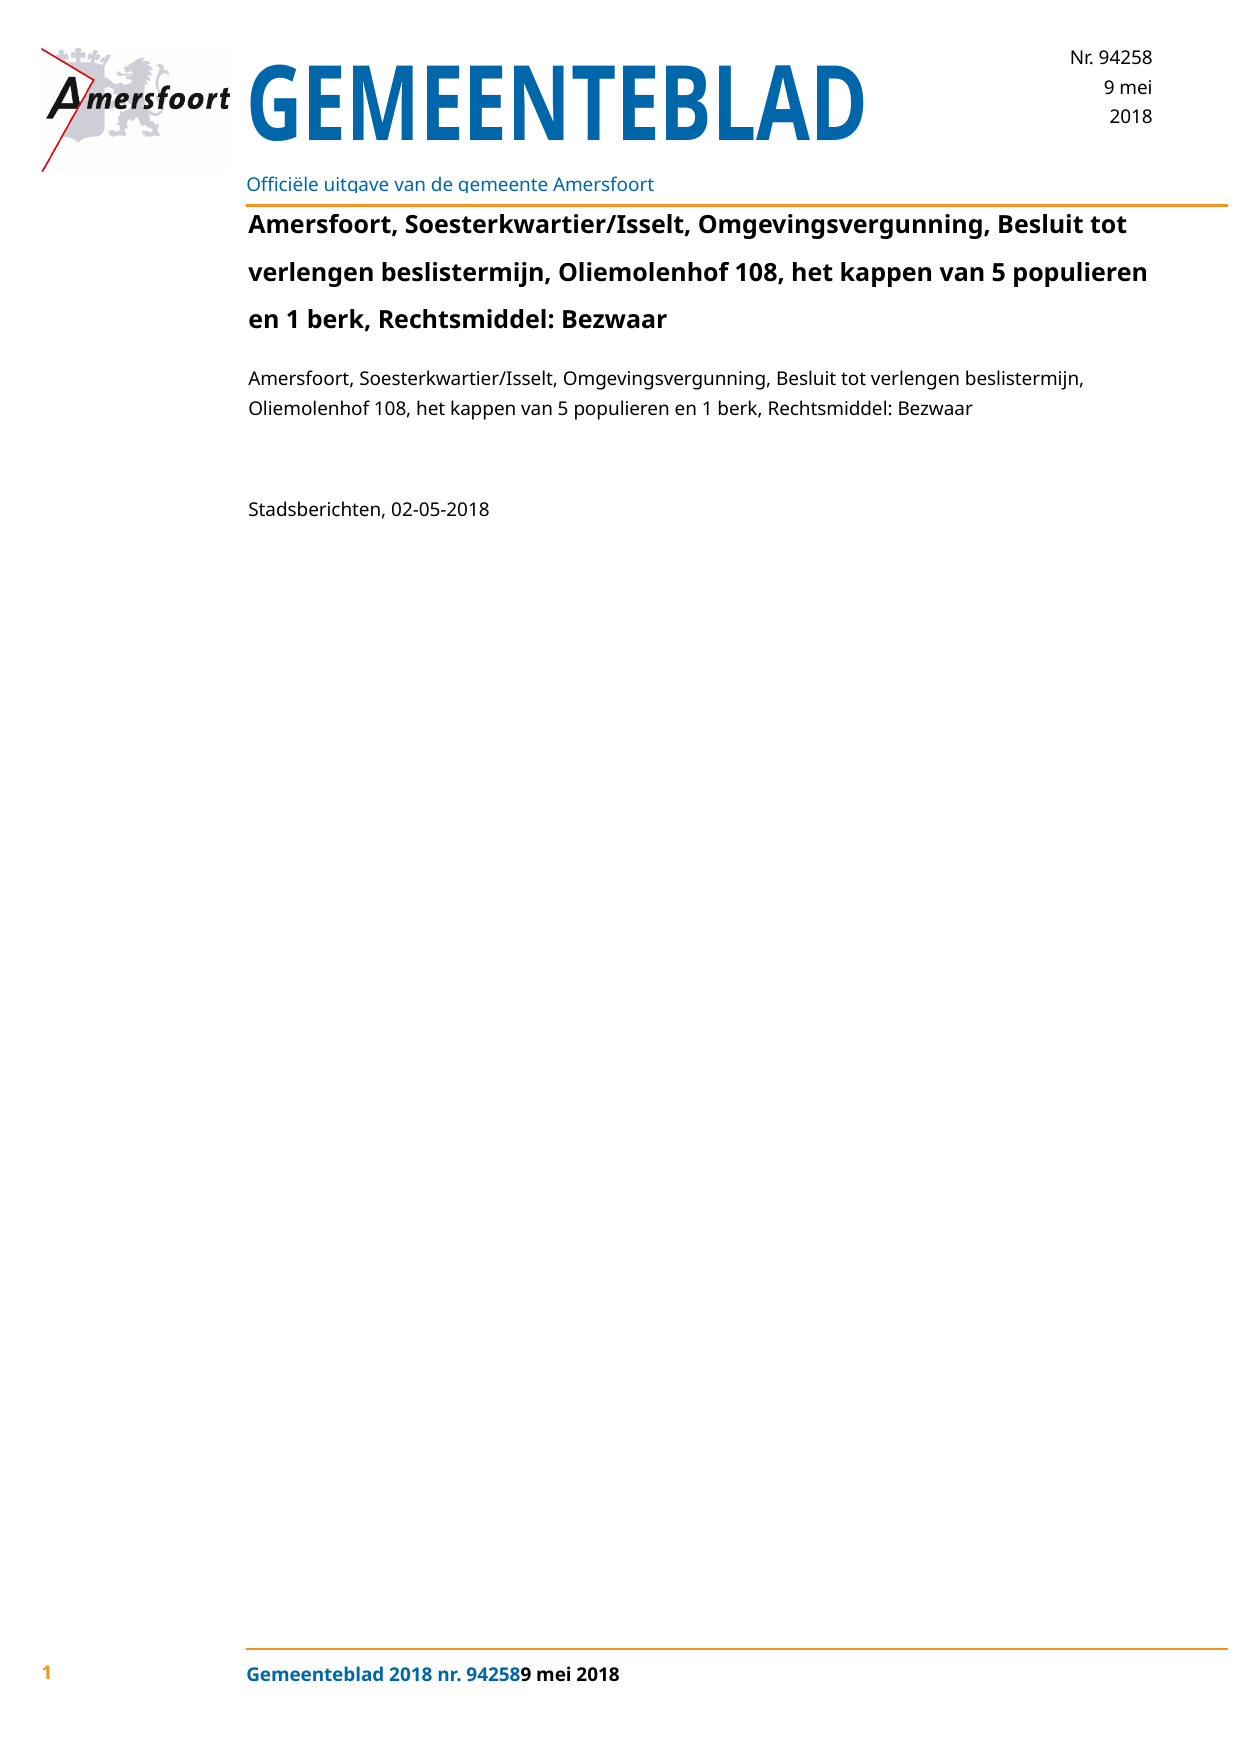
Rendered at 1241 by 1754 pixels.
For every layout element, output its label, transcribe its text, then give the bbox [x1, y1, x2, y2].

text Stadsberichten, 02-05-2018 [248, 496, 1152, 522]
text Amersfoort, Soesterkwartier/Isselt, Omgevingsvergunning, Besluit tot verlengen beslistermijn, Oliemolenhof 108, het kappen van 5 populieren en 1 berk, Rechtsmiddel: Bezwaar [248, 366, 1152, 421]
text Amersfoort, Soesterkwartier/Isselt, Omgevingsvergunning, Besluit tot verlengen beslistermijn, Oliemolenhof 108, het kappen van 5 populieren en 1 berk, Rechtsmiddel: Bezwaar [248, 207, 1152, 336]
picture [41, 47, 231, 172]
